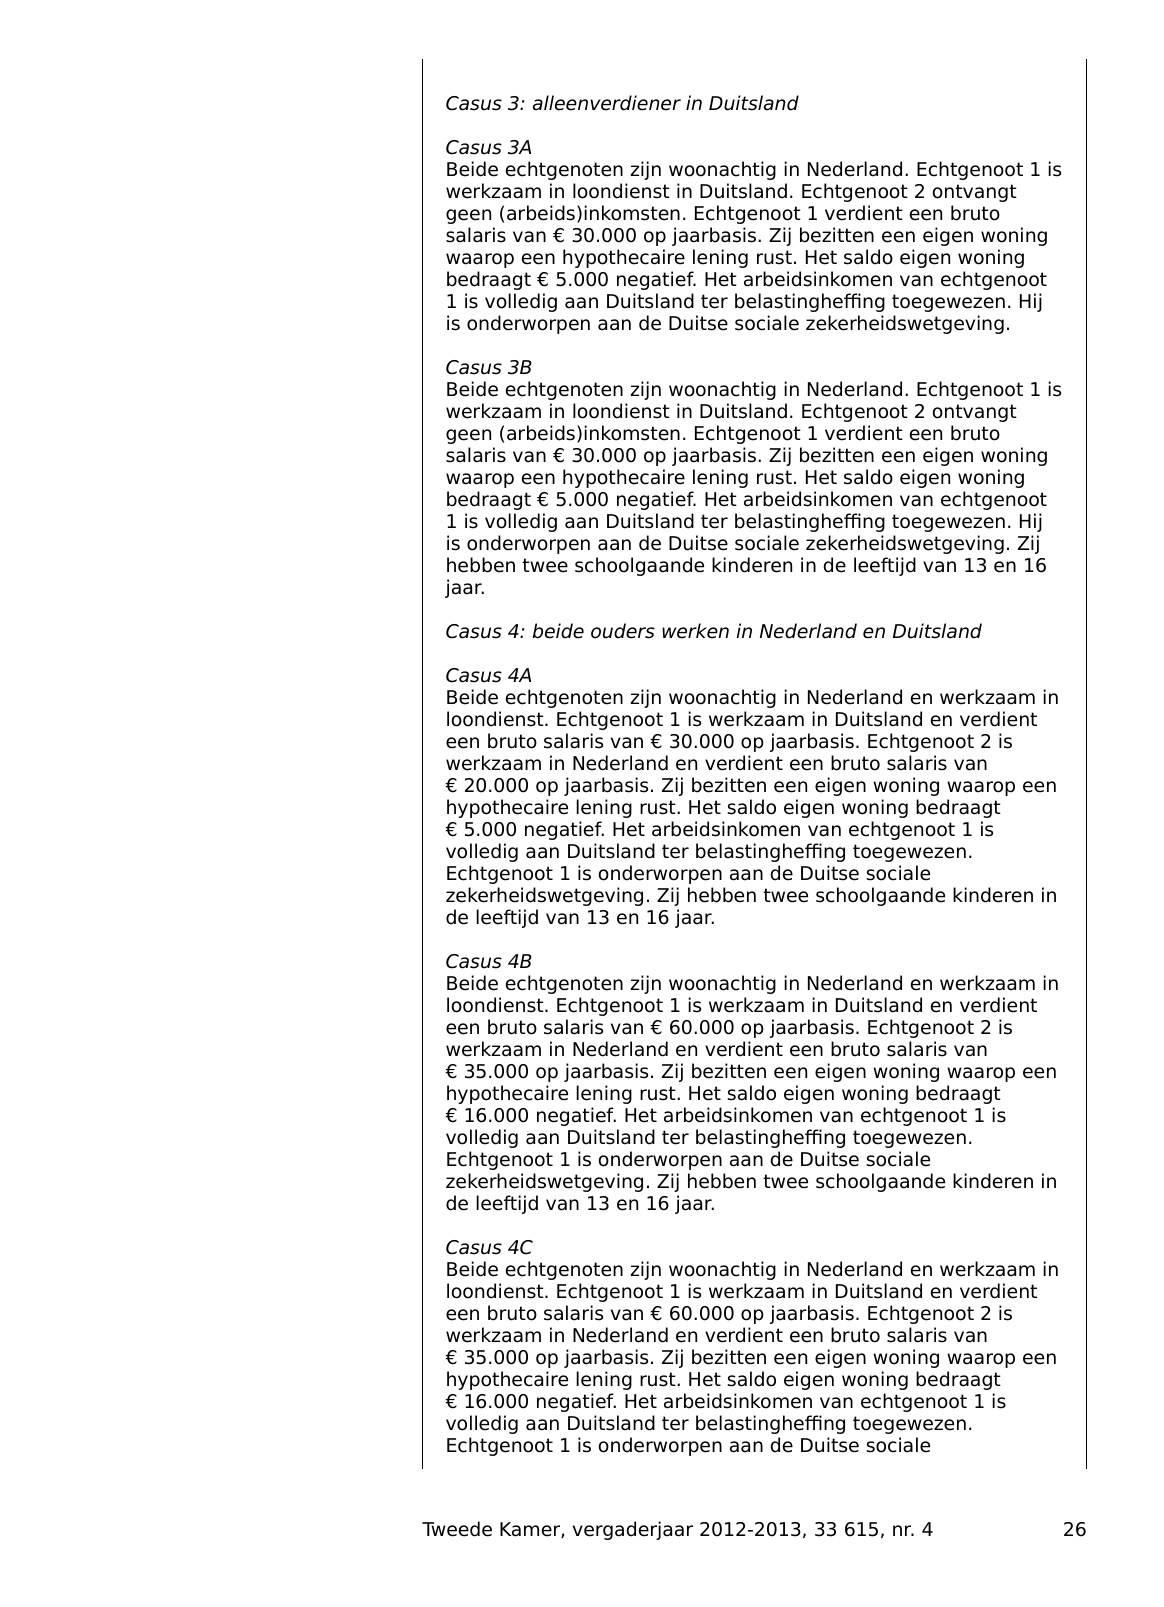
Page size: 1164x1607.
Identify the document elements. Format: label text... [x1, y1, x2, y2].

table_header Casus 3: alleenverdiener in Duitsland Casus 3A Beide echtgenoten zijn woonachtig in Nederland. Echtgenoot 1 is werkzaam in loondienst in Duitsland. Echtgenoot 2 ontvangt geen (arbeids)inkomsten. Echtgenoot 1 verdient een bruto salaris van € 30.000 op jaarbasis. Zij bezitten een eigen woning waarop een hypothecaire lening rust. Het saldo eigen woning bedraagt € 5.000 negatief. Het arbeidsinkomen van echtgenoot 1 is volledig aan Duitsland ter belastingheffing toegewezen. Hij is onderworpen aan de Duitse sociale zekerheidswetgeving. Casus 3B Beide echtgenoten zijn woonachtig in Nederland. Echtgenoot 1 is werkzaam in loondienst in Duitsland. Echtgenoot 2 ontvangt geen (arbeids)inkomsten. Echtgenoot 1 verdient een bruto salaris van € 30.000 op jaarbasis. Zij bezitten een eigen woning waarop een hypothecaire lening rust. Het saldo eigen woning bedraagt € 5.000 negatief. Het arbeidsinkomen van echtgenoot 1 is volledig aan Duitsland ter belastingheffing toegewezen. Hij is onderworpen aan de Duitse sociale zekerheidswetgeving. Zij hebben twee schoolgaande kinderen in de leeftijd van 13 en 16 jaar. Casus 4: beide ouders werken in Nederland en Duitsland Casus 4A Beide echtgenoten zijn woonachtig in Nederland en werkzaam in loondienst. Echtgenoot 1 is werkzaam in Duitsland en verdient een bruto salaris van € 30.000 op jaarbasis. Echtgenoot 2 is werkzaam in Nederland en verdient een bruto salaris van € 20.000 op jaarbasis. Zij bezitten een eigen woning waarop een hypothecaire lening rust. Het saldo eigen woning bedraagt € 5.000 negatief. Het arbeidsinkomen van echtgenoot 1 is volledig aan Duitsland ter belastingheffing toegewezen. Echtgenoot 1 is onderworpen aan de Duitse sociale zekerheidswetgeving. Zij hebben twee schoolgaande kinderen in de leeftijd van 13 en 16 jaar. Casus 4B Beide echtgenoten zijn woonachtig in Nederland en werkzaam in loondienst. Echtgenoot 1 is werkzaam in Duitsland en verdient een bruto salaris van € 60.000 op jaarbasis. Echtgenoot 2 is werkzaam in Nederland en verdient een bruto salaris van € 35.000 op jaarbasis. Zij bezitten een eigen woning waarop een hypothecaire lening rust. Het saldo eigen woning bedraagt € 16.000 negatief. Het arbeidsinkomen van echtgenoot 1 is volledig aan Duitsland ter belastingheffing toegewezen. Echtgenoot 1 is onderworpen aan de Duitse sociale zekerheidswetgeving. Zij hebben twee schoolgaande kinderen in de leeftijd van 13 en 16 jaar. Casus 4C Beide echtgenoten zijn woonachtig in Nederland en werkzaam in loondienst. Echtgenoot 1 is werkzaam in Duitsland en verdient een bruto salaris van € 60.000 op jaarbasis. Echtgenoot 2 is werkzaam in Nederland en verdient een bruto salaris van € 35.000 op jaarbasis. Zij bezitten een eigen woning waarop een hypothecaire lening rust. Het saldo eigen woning bedraagt € 16.000 negatief. Het arbeidsinkomen van echtgenoot 1 is volledig aan Duitsland ter belastingheffing toegewezen. Echtgenoot 1 is onderworpen aan de Duitse sociale [423, 59, 1086, 1469]
